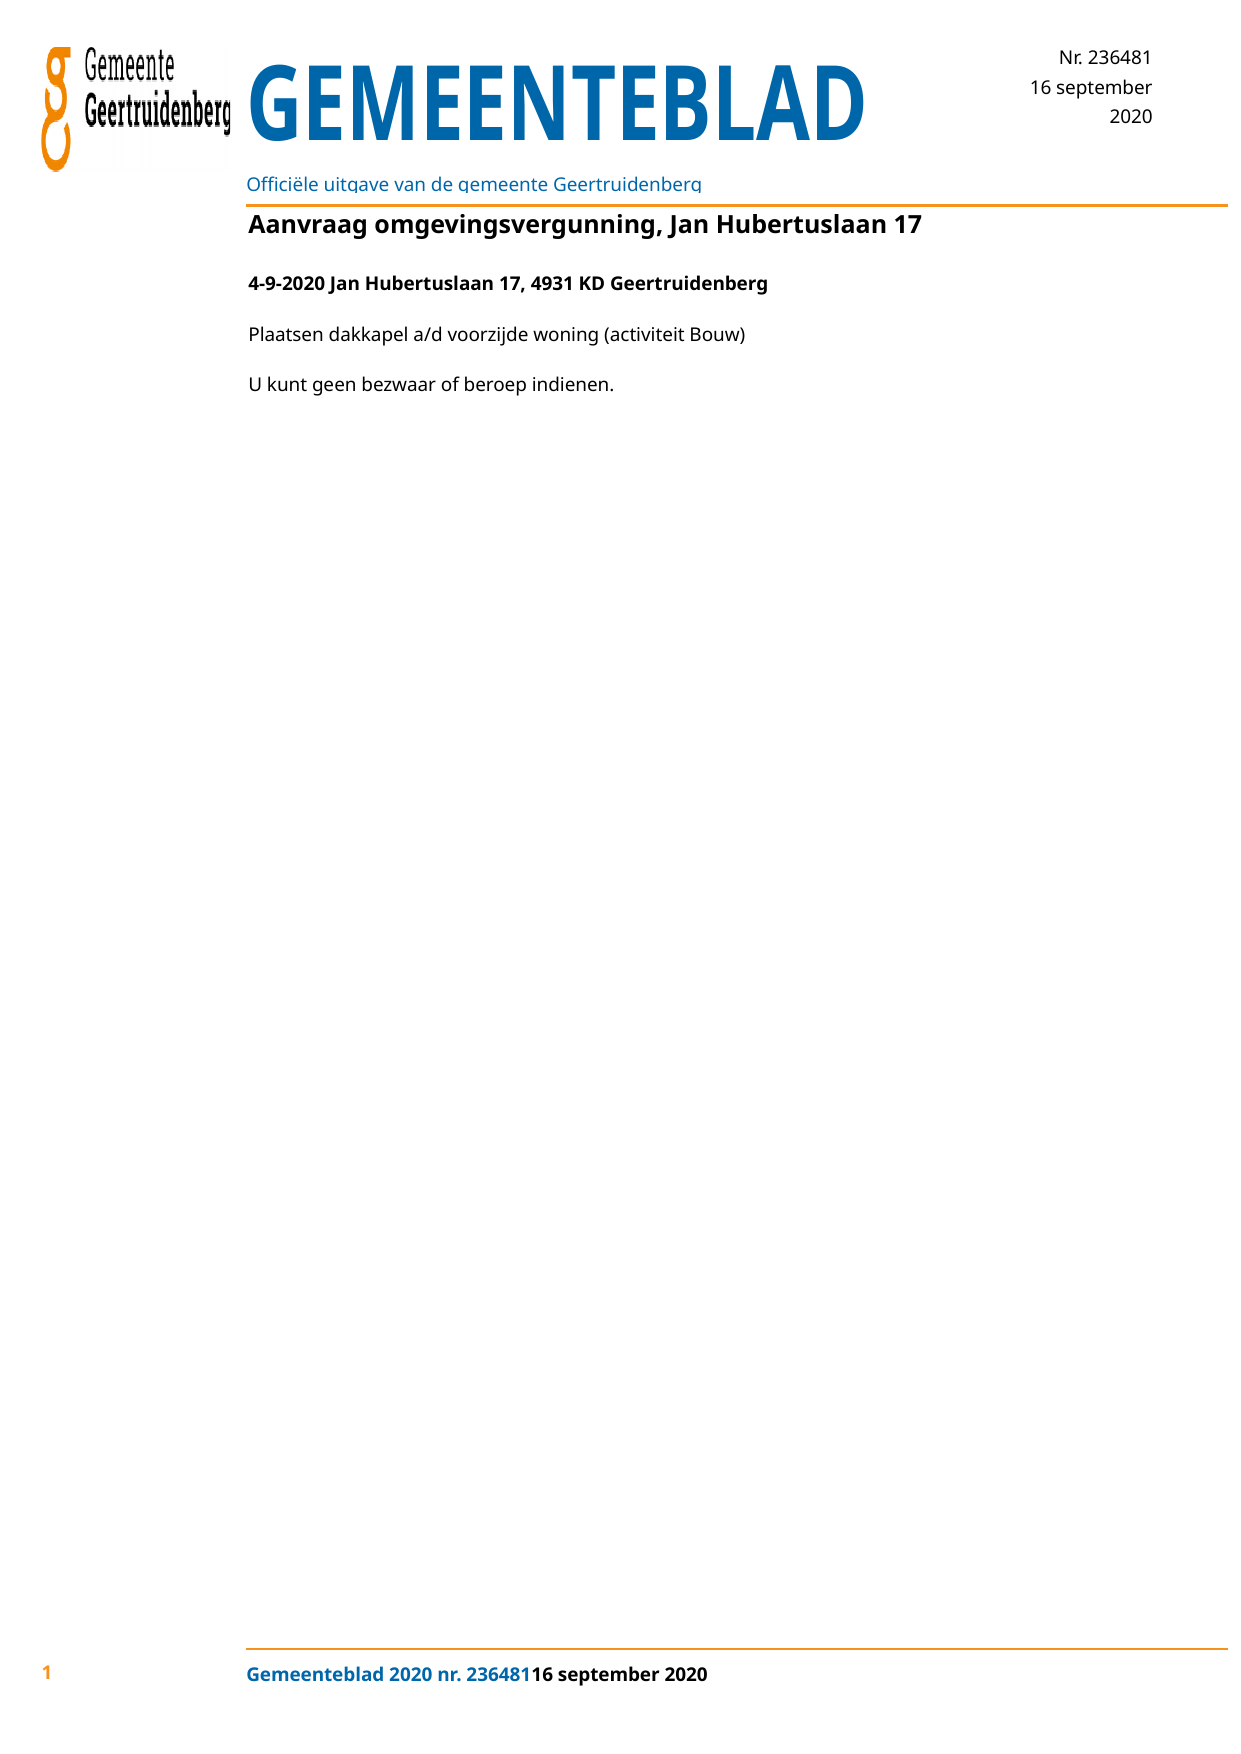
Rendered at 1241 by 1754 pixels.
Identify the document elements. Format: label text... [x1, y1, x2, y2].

picture [41, 47, 231, 172]
text Plaatsen dakkapel a/d voorzijde woning (activiteit Bouw) [248, 321, 1152, 346]
text U kunt geen bezwaar of beroep indienen. [248, 371, 1152, 397]
text 4-9-2020 Jan Hubertuslaan 17, 4931 KD Geertruidenberg [248, 270, 1152, 296]
text Aanvraag omgevingsvergunning, Jan Hubertuslaan 17 [248, 207, 1152, 241]
